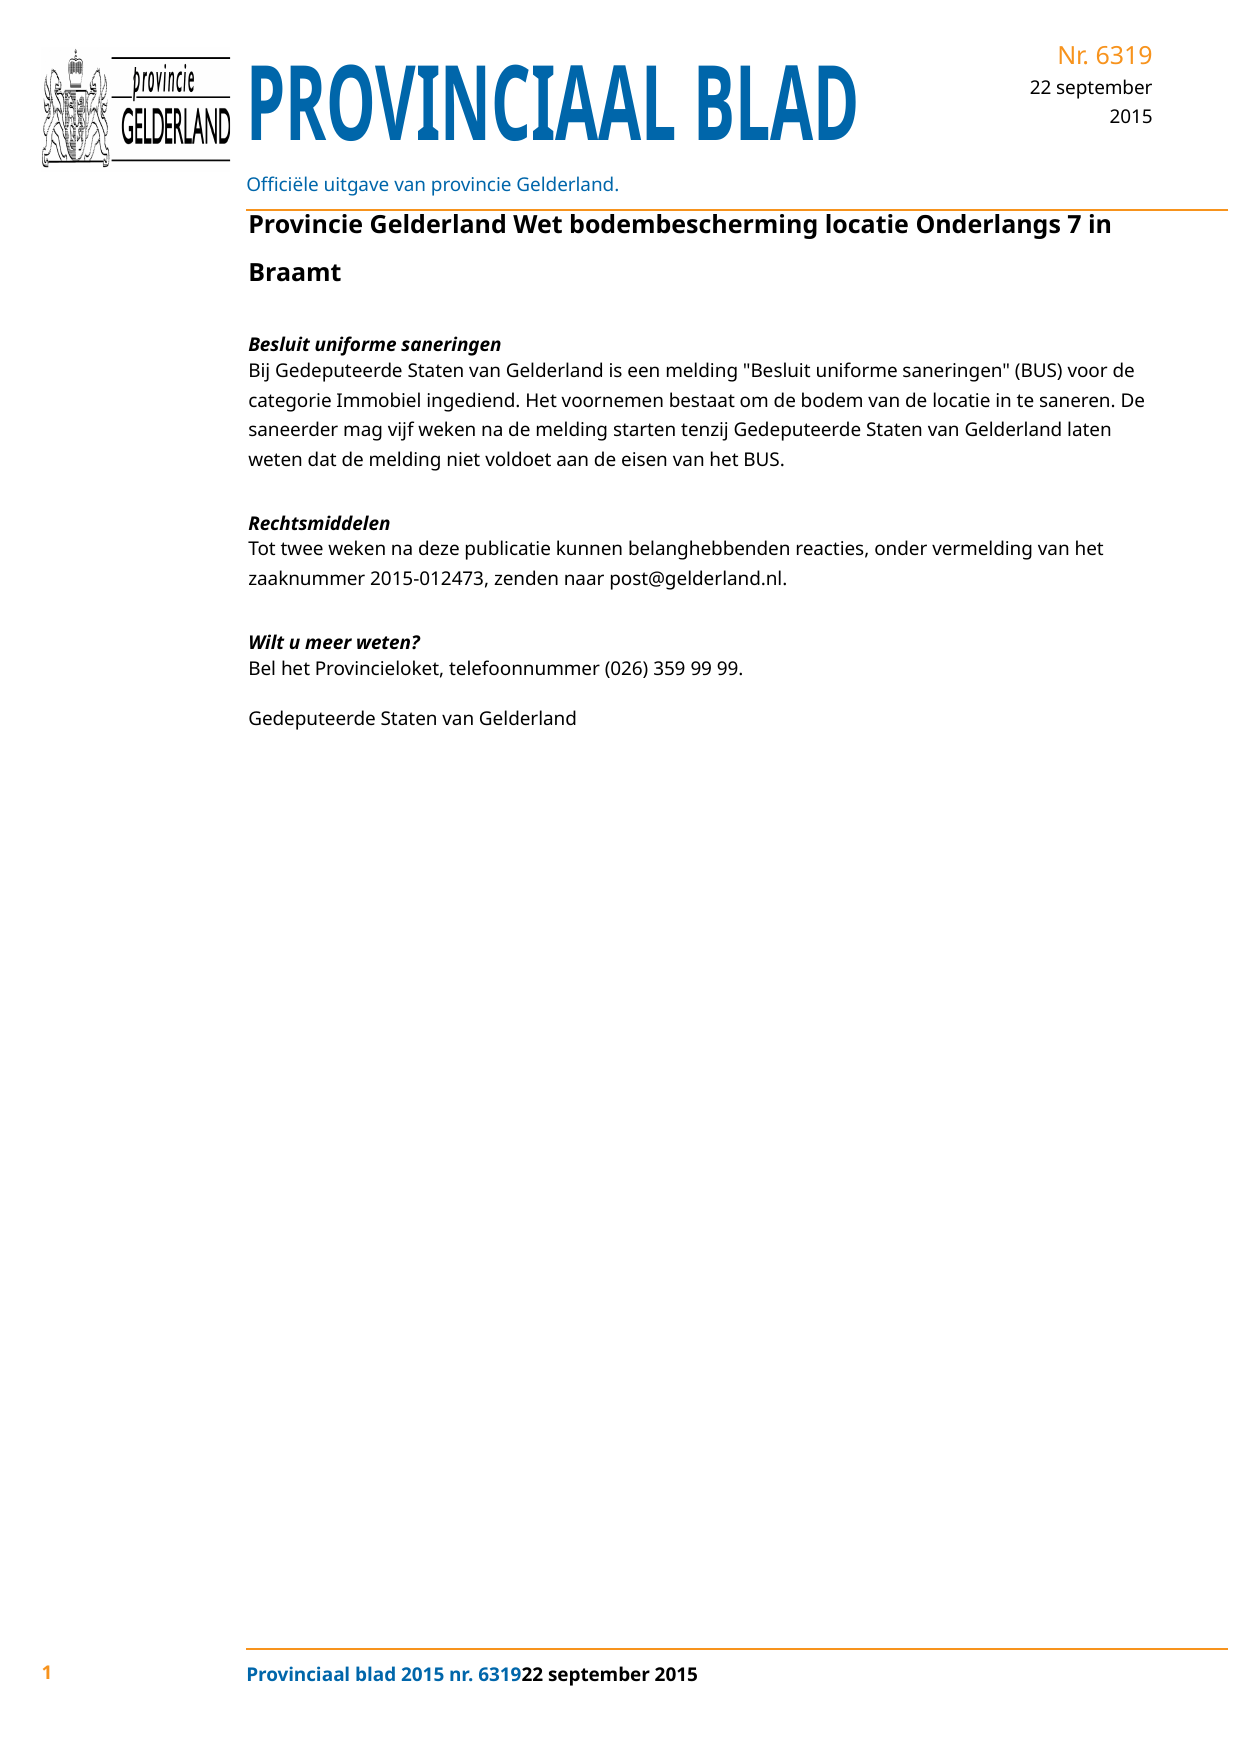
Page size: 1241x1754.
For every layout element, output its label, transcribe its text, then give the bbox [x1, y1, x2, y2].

text Besluit uniforme saneringen [248, 331, 1152, 357]
text Rechtsmiddelen [248, 510, 1152, 536]
text Bij Gedeputeerde Staten van Gelderland is een melding "Besluit uniforme saneringen" (BUS) voor de categorie Immobiel ingediend. Het voornemen bestaat om de bodem van de locatie in te saneren. De saneerder mag vijf weken na de melding starten tenzij Gedeputeerde Staten van Gelderland laten weten dat de melding niet voldoet aan de eisen van het BUS. [248, 357, 1152, 472]
text Wilt u meer weten? [248, 629, 1152, 655]
picture [41, 47, 231, 172]
text Gedeputeerde Staten van Gelderland [248, 705, 1152, 731]
text Tot twee weken na deze publicatie kunnen belanghebbenden reacties, onder vermelding van het zaaknummer 2015-012473, zenden naar post@gelderland.nl. [248, 536, 1152, 591]
text Provincie Gelderland Wet bodembescherming locatie Onderlangs 7 in Braamt [248, 211, 1152, 288]
text Bel het Provincieloket, telefoonnummer (026) 359 99 99. [248, 655, 1152, 681]
